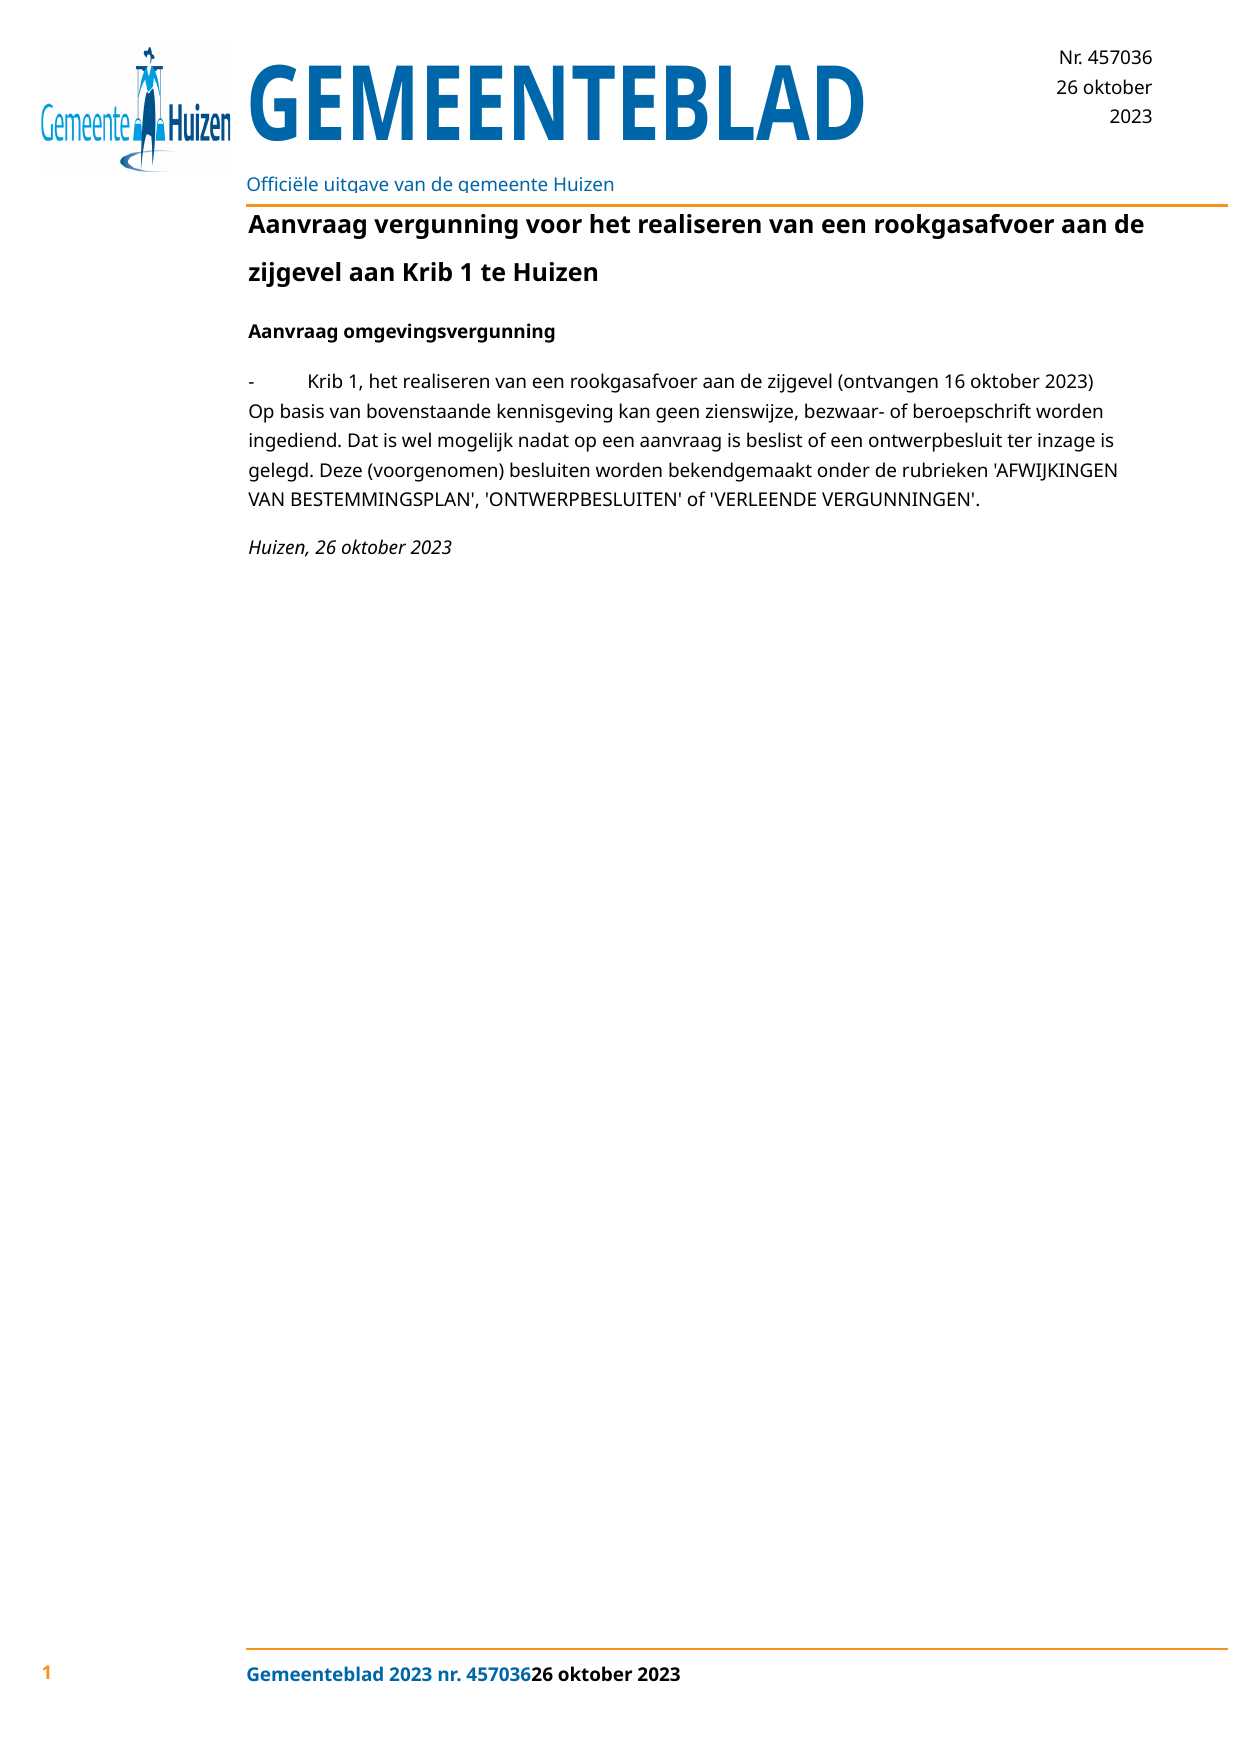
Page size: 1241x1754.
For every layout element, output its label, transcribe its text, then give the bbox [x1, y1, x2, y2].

text Aanvraag vergunning voor het realiseren van een rookgasafvoer aan de zijgevel aan Krib 1 te Huizen [248, 207, 1152, 288]
text Aanvraag omgevingsvergunning [248, 318, 1152, 344]
text Op basis van bovenstaande kennisgeving kan geen zienswijze, bezwaar- of beroepschrift worden ingediend. Dat is wel mogelijk nadat op een aanvraag is beslist of een ontwerpbesluit ter inzage is gelegd. Deze (voorgenomen) besluiten worden bekendgemaakt onder de rubrieken 'AFWIJKINGEN VAN BESTEMMINGSPLAN', 'ONTWERPBESLUITEN' of 'VERLEENDE VERGUNNINGEN'. [248, 398, 1152, 512]
list Krib 1, het realiseren van een rookgasafvoer aan de zijgevel (ontvangen 16 oktober 2023) [248, 368, 1152, 394]
picture [41, 47, 231, 172]
text Huizen, 26 oktober 2023 [248, 534, 1152, 560]
